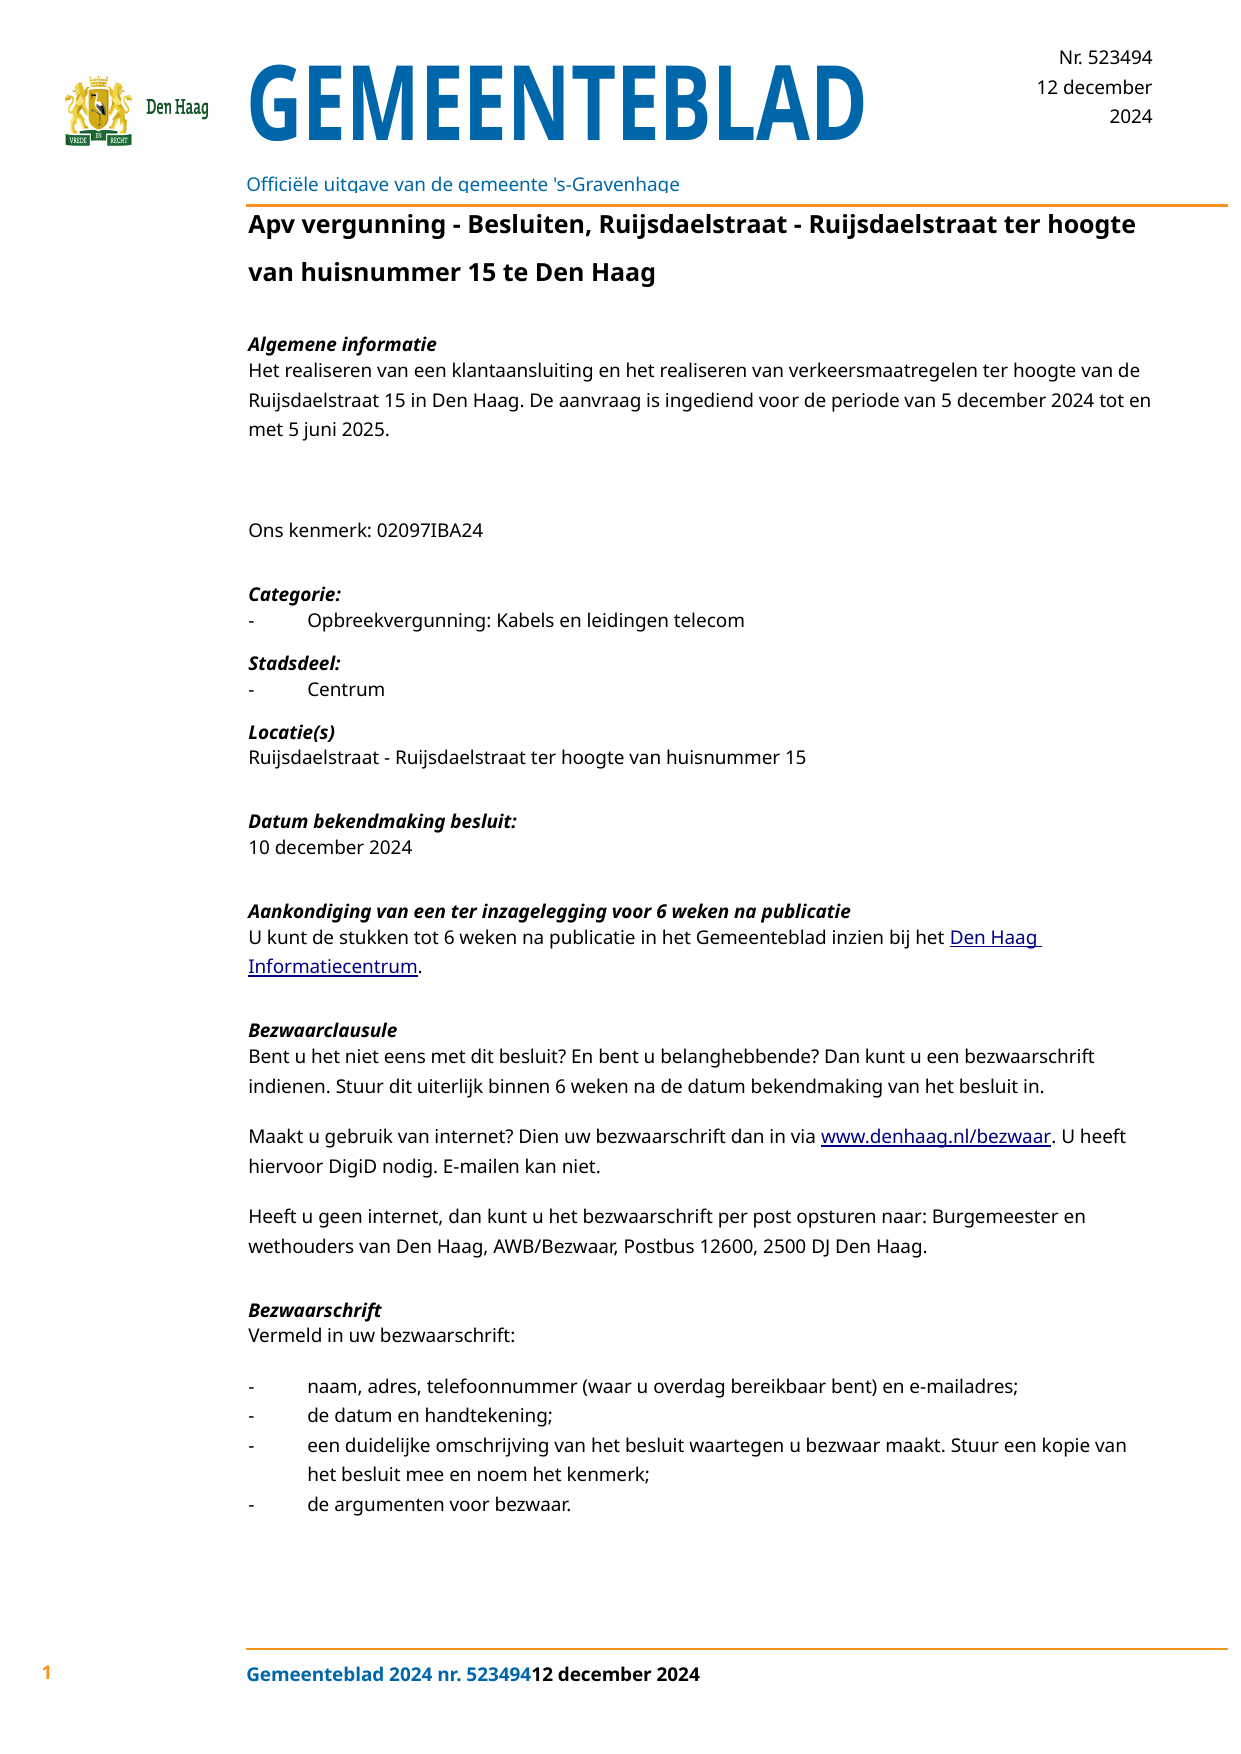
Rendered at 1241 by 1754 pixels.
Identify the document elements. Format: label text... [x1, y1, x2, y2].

text Vermeld in uw bezwaarschrift: [248, 1322, 1152, 1348]
text Maakt u gebruik van internet? Dien uw bezwaarschrift dan in via www.denhaag.nl/bezwaar. U heeft hiervoor DigiD nodig. E-mailen kan niet. [248, 1123, 1152, 1178]
list de argumenten voor bezwaar. [248, 1491, 1152, 1517]
list een duidelijke omschrijving van het besluit waartegen u bezwaar maakt. Stuur een kopie van het besluit mee en noem het kenmerk; [248, 1432, 1152, 1487]
text Algemene informatie [248, 331, 1152, 357]
picture [41, 47, 231, 172]
text Heeft u geen internet, dan kunt u het bezwaarschrift per post opsturen naar: Burgemeester en wethouders van Den Haag, AWB/Bezwaar, Postbus 12600, 2500 DJ Den Haag. [248, 1203, 1152, 1258]
text Bezwaarclausule [248, 1017, 1152, 1043]
text 10 december 2024 [248, 834, 1152, 860]
text Bezwaarschrift [248, 1297, 1152, 1322]
list Centrum [248, 676, 1152, 701]
text Locatie(s) [248, 719, 1152, 744]
text Apv vergunning - Besluiten, Ruijsdaelstraat - Ruijsdaelstraat ter hoogte van huisnummer 15 te Den Haag [248, 207, 1152, 288]
text Ons kenmerk: 02097IBA24 [248, 517, 1152, 543]
text Ruijsdaelstraat - Ruijsdaelstraat ter hoogte van huisnummer 15 [248, 744, 1152, 770]
text Datum bekendmaking besluit: [248, 808, 1152, 834]
list de datum en handtekening; [248, 1402, 1152, 1428]
list naam, adres, telefoonnummer (waar u overdag bereikbaar bent) en e-mailadres; [248, 1373, 1152, 1399]
list Opbreekvergunning: Kabels en leidingen telecom [248, 607, 1152, 633]
text U kunt de stukken tot 6 weken na publicatie in het Gemeenteblad inzien bij het Den Haag Informatiecentrum. [248, 924, 1152, 979]
text Aankondiging van een ter inzagelegging voor 6 weken na publicatie [248, 898, 1152, 924]
text Het realiseren van een klantaansluiting en het realiseren van verkeersmaatregelen ter hoogte van de Ruijsdaelstraat 15 in Den Haag. De aanvraag is ingediend voor de periode van 5 december 2024 tot en met 5 juni 2025. [248, 357, 1152, 442]
text Bent u het niet eens met dit besluit? En bent u belanghebbende? Dan kunt u een bezwaarschrift indienen. Stuur dit uiterlijk binnen 6 weken na de datum bekendmaking van het besluit in. [248, 1043, 1152, 1098]
text Stadsdeel: [248, 650, 1152, 676]
text Categorie: [248, 581, 1152, 607]
